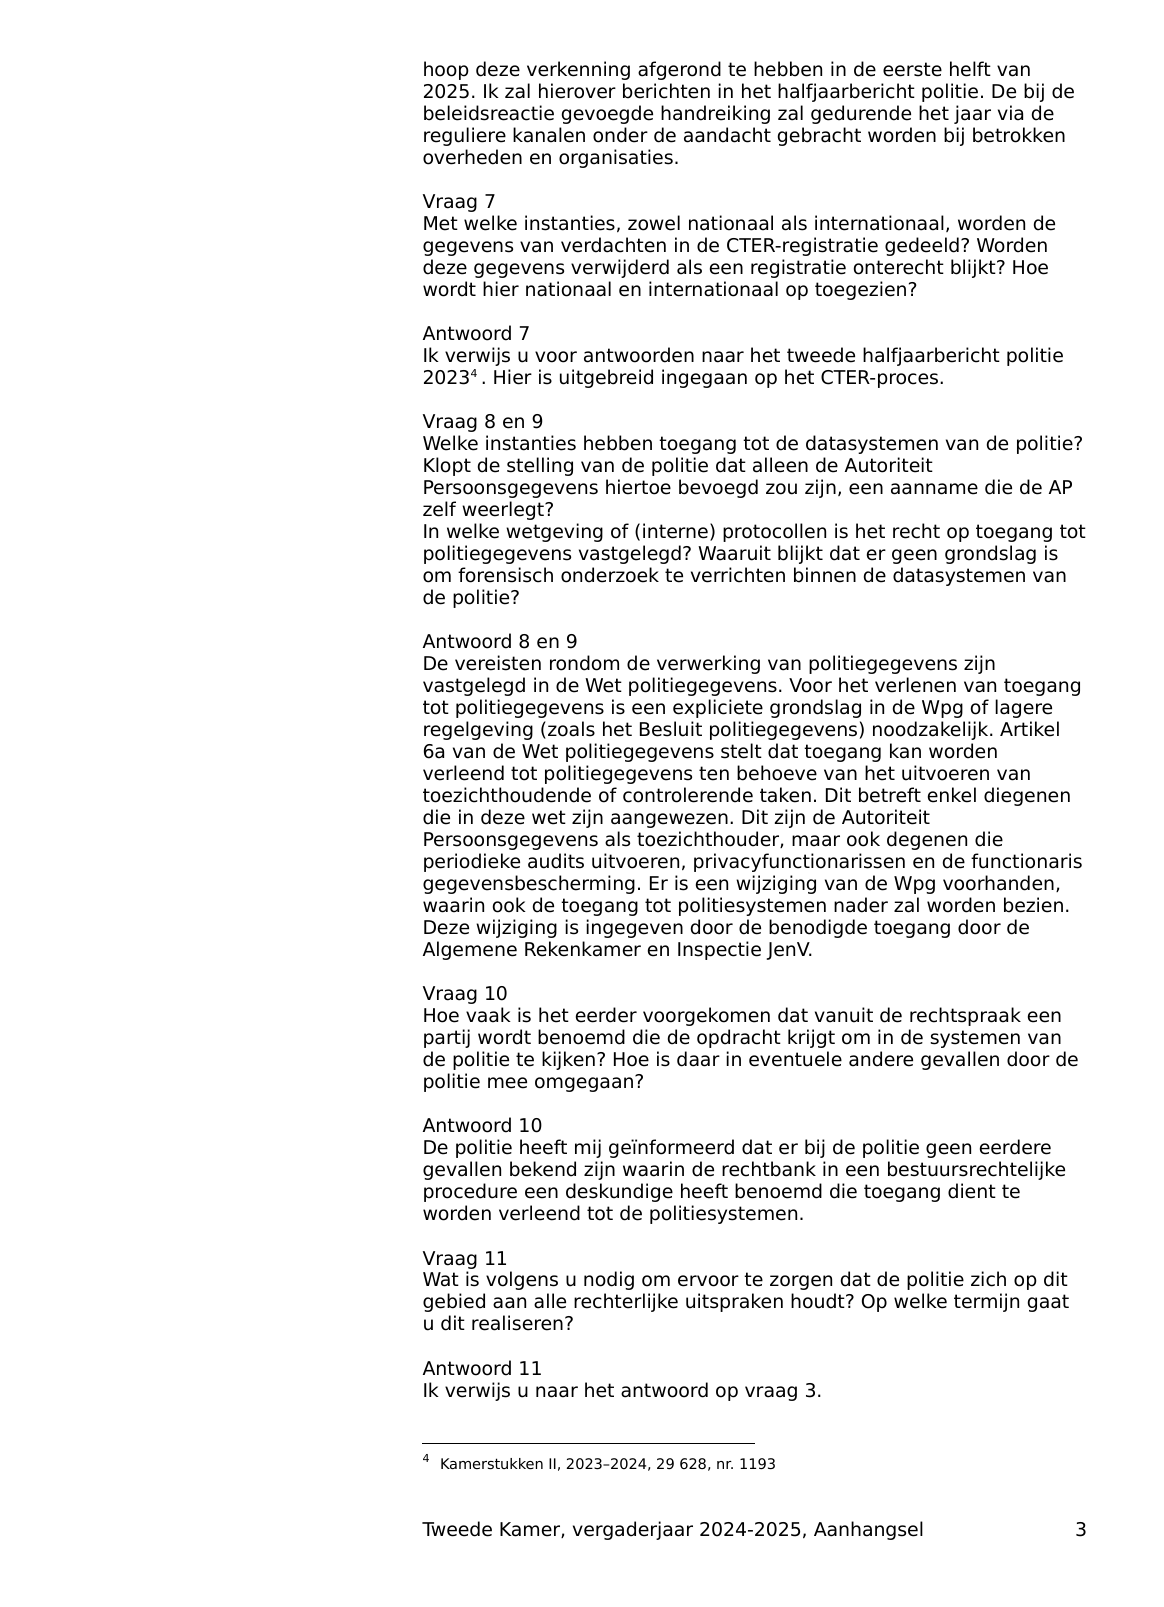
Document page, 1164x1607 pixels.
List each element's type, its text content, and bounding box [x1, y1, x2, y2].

text Antwoord 10 [422, 1115, 1087, 1137]
text Kamerstukken II, 2023–2024, 29 628, nr. 1193 [422, 1452, 1087, 1474]
text Vraag 7 [422, 191, 1087, 213]
text In welke wetgeving of (interne) protocollen is het recht op toegang tot politiegegevens vastgelegd? Waaruit blijkt dat er geen grondslag is om forensisch onderzoek te verrichten binnen de datasystemen van de politie? [422, 521, 1087, 609]
text Ik verwijs u naar het antwoord op vraag 3. [422, 1379, 1087, 1401]
text Antwoord 11 [422, 1357, 1087, 1379]
text hoop deze verkenning afgerond te hebben in de eerste helft van 2025. Ik zal hierover berichten in het halfjaarbericht politie. De bij de beleidsreactie gevoegde handreiking zal gedurende het jaar via de reguliere kanalen onder de aandacht gebracht worden bij betrokken overheden en organisaties. [422, 59, 1087, 169]
text Vraag 10 [422, 983, 1087, 1005]
text Vraag 8 en 9 [422, 411, 1087, 433]
text Hoe vaak is het eerder voorgekomen dat vanuit de rechtspraak een partij wordt benoemd die de opdracht krijgt om in de systemen van de politie te kijken? Hoe is daar in eventuele andere gevallen door de politie mee omgegaan? [422, 1005, 1087, 1093]
text Antwoord 7 [422, 323, 1087, 345]
text De politie heeft mij geïnformeerd dat er bij de politie geen eerdere gevallen bekend zijn waarin de rechtbank in een bestuursrechtelijke procedure een deskundige heeft benoemd die toegang dient te worden verleend tot de politiesystemen. [422, 1137, 1087, 1225]
text Antwoord 8 en 9 [422, 631, 1087, 653]
text Vraag 11 [422, 1247, 1087, 1269]
text De vereisten rondom de verwerking van politiegegevens zijn vastgelegd in de Wet politiegegevens. Voor het verlenen van toegang tot politiegegevens is een expliciete grondslag in de Wpg of lagere regelgeving (zoals het Besluit politiegegevens) noodzakelijk. Artikel 6a van de Wet politiegegevens stelt dat toegang kan worden verleend tot politiegegevens ten behoeve van het uitvoeren van toezichthoudende of controlerende taken. Dit betreft enkel diegenen die in deze wet zijn aangewezen. Dit zijn de Autoriteit Persoonsgegevens als toezichthouder, maar ook degenen die periodieke audits uitvoeren, privacyfunctionarissen en de functionaris gegevensbescherming. Er is een wijziging van de Wpg voorhanden, waarin ook de toegang tot politiesystemen nader zal worden bezien. Deze wijziging is ingegeven door de benodigde toegang door de Algemene Rekenkamer en Inspectie JenV. [422, 653, 1087, 961]
text Wat is volgens u nodig om ervoor te zorgen dat de politie zich op dit gebied aan alle rechterlijke uitspraken houdt? Op welke termijn gaat u dit realiseren? [422, 1269, 1087, 1335]
text Welke instanties hebben toegang tot de datasystemen van de politie? Klopt de stelling van de politie dat alleen de Autoriteit Persoonsgegevens hiertoe bevoegd zou zijn, een aanname die de AP zelf weerlegt? [422, 433, 1087, 521]
text Ik verwijs u voor antwoorden naar het tweede halfjaarbericht politie 2023. Hier is uitgebreid ingegaan op het CTER-proces. [422, 345, 1087, 389]
text Met welke instanties, zowel nationaal als internationaal, worden de gegevens van verdachten in de CTER-registratie gedeeld? Worden deze gegevens verwijderd als een registratie onterecht blijkt? Hoe wordt hier nationaal en internationaal op toegezien? [422, 213, 1087, 301]
